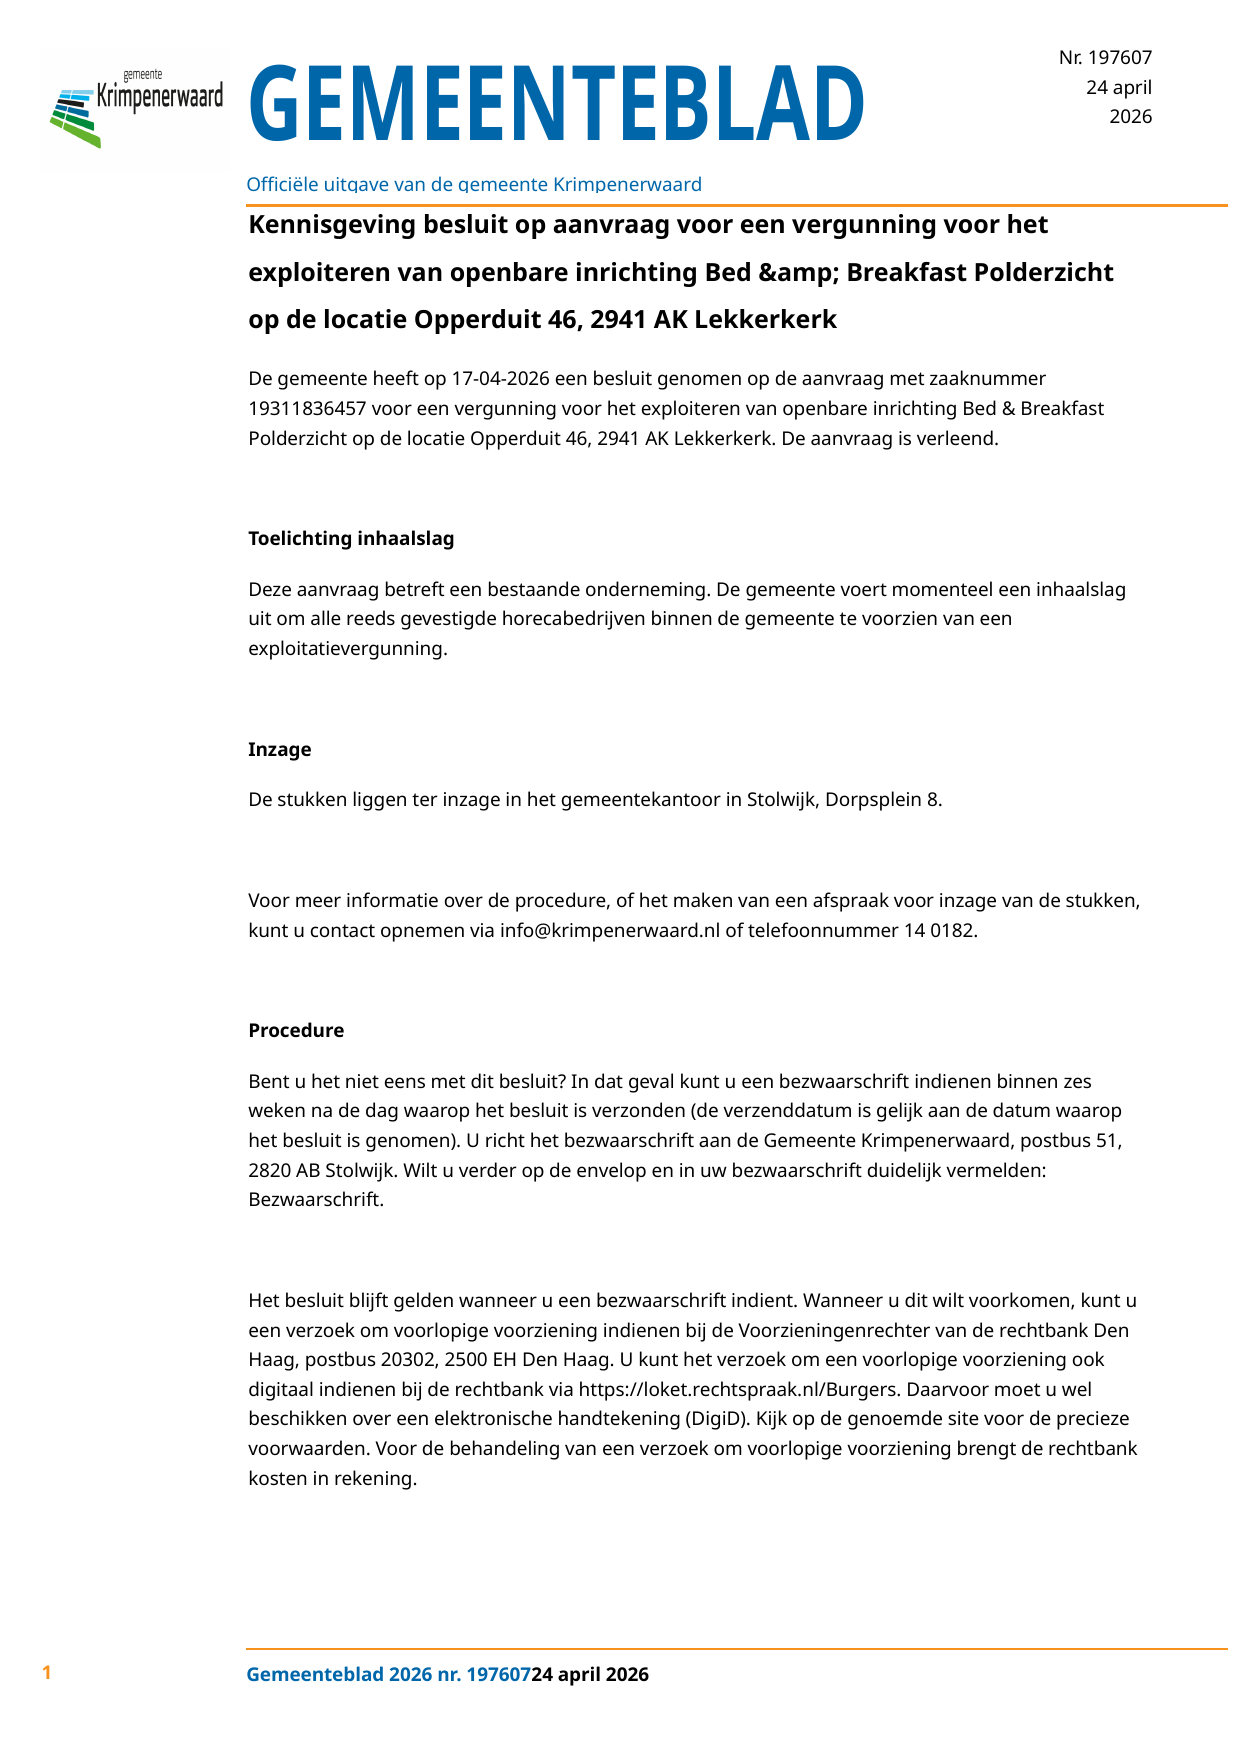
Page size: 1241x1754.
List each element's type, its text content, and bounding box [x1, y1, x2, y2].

text Toelichting inhaalslag [248, 526, 1152, 551]
text Kennisgeving besluit op aanvraag voor een vergunning voor het exploiteren van openbare inrichting Bed &amp; Breakfast Polderzicht op de locatie Opperduit 46, 2941 AK Lekkerkerk [248, 207, 1152, 336]
text De gemeente heeft op 17-04-2026 een besluit genomen op de aanvraag met zaaknummer 19311836457 voor een vergunning voor het exploiteren van openbare inrichting Bed & Breakfast Polderzicht op de locatie Opperduit 46, 2941 AK Lekkerkerk. De aanvraag is verleend. [248, 366, 1152, 450]
text Inzage [248, 736, 1152, 762]
text De stukken liggen ter inzage in het gemeentekantoor in Stolwijk, Dorpsplein 8. [248, 786, 1152, 812]
text Procedure [248, 1018, 1152, 1043]
text Het besluit blijft gelden wanneer u een bezwaarschrift indient. Wanneer u dit wilt voorkomen, kunt u een verzoek om voorlopige voorziening indienen bij de Voorzieningenrechter van de rechtbank Den Haag, postbus 20302, 2500 EH Den Haag. U kunt het verzoek om een voorlopige voorziening ook digitaal indienen bij de rechtbank via https://loket.rechtspraak.nl/Burgers. Daarvoor moet u wel beschikken over een elektronische handtekening (DigiD). Kijk op de genoemde site voor de precieze voorwaarden. Voor de behandeling van een verzoek om voorlopige voorziening brengt de rechtbank kosten in rekening. [248, 1287, 1152, 1490]
text Bent u het niet eens met dit besluit? In dat geval kunt u een bezwaarschrift indienen binnen zes weken na de dag waarop het besluit is verzonden (de verzenddatum is gelijk aan de datum waarop het besluit is genomen). U richt het bezwaarschrift aan de Gemeente Krimpenerwaard, postbus 51, 2820 AB Stolwijk. Wilt u verder op de envelop en in uw bezwaarschrift duidelijk vermelden: Bezwaarschrift. [248, 1068, 1152, 1212]
text Voor meer informatie over de procedure, of het maken van een afspraak voor inzage van de stukken, kunt u contact opnemen via info@krimpenerwaard.nl of telefoonnummer 14 0182. [248, 887, 1152, 942]
picture [41, 47, 231, 172]
text Deze aanvraag betreft een bestaande onderneming. De gemeente voert momenteel een inhaalslag uit om alle reeds gevestigde horecabedrijven binnen de gemeente te voorzien van een exploitatievergunning. [248, 576, 1152, 661]
